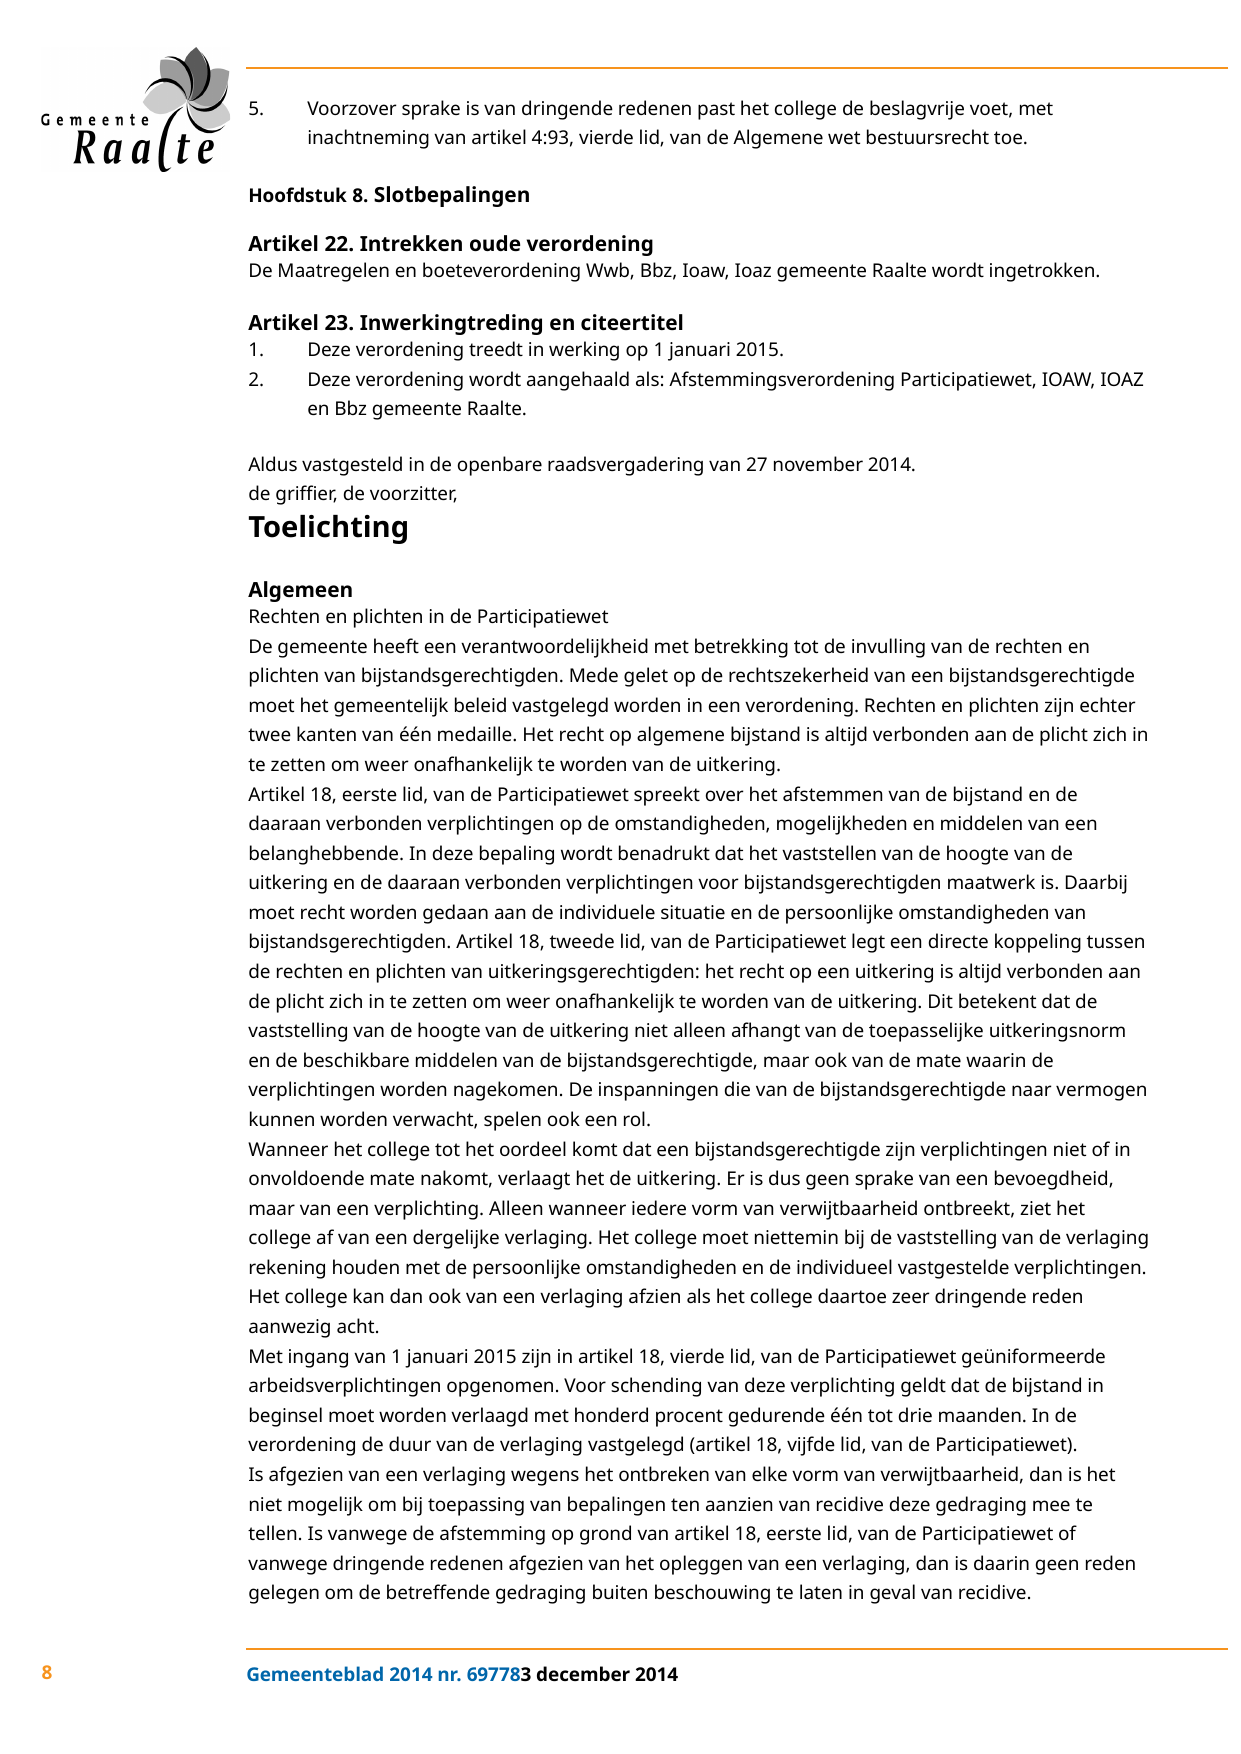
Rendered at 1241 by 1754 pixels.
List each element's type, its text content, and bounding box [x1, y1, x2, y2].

text De gemeente heeft een verantwoordelijkheid met betrekking tot de invulling van de rechten en plichten van bijstandsgerechtigden. Mede gelet op de rechtszekerheid van een bijstandsgerechtigde moet het gemeentelijk beleid vastgelegd worden in een verordening. Rechten en plichten zijn echter twee kanten van één medaille. Het recht op algemene bijstand is altijd verbonden aan de plicht zich in te zetten om weer onafhankelijk te worden van de uitkering. [248, 633, 1152, 777]
list Deze verordening treedt in werking op 1 januari 2015. [248, 336, 1152, 362]
text Wanneer het college tot het oordeel komt dat een bijstandsgerechtigde zijn verplichtingen niet of in onvoldoende mate nakomt, verlaagt het de uitkering. Er is dus geen sprake van een bevoegdheid, maar van een verplichting. Alleen wanneer iedere vorm van verwijtbaarheid ontbreekt, ziet het college af van een dergelijke verlaging. Het college moet niettemin bij de vaststelling van de verlaging rekening houden met de persoonlijke omstandigheden en de individueel vastgestelde verplichtingen. Het college kan dan ook van een verlaging afzien als het college daartoe zeer dringende reden aanwezig acht. [248, 1136, 1152, 1339]
text Is afgezien van een verlaging wegens het ontbreken van elke vorm van verwijtbaarheid, dan is het niet mogelijk om bij toepassing van bepalingen ten aanzien van recidive deze gedraging mee te tellen. Is vanwege de afstemming op grond van artikel 18, eerste lid, van de Participatiewet of vanwege dringende redenen afgezien van het opleggen van een verlaging, dan is daarin geen reden gelegen om de betreffende gedraging buiten beschouwing te laten in geval van recidive. [248, 1461, 1152, 1605]
text Artikel 22. Intrekken oude verordening [248, 229, 1152, 257]
text Algemeen [248, 575, 1152, 603]
text Artikel 18, eerste lid, van de Participatiewet spreekt over het afstemmen van de bijstand en de daaraan verbonden verplichtingen op de omstandigheden, mogelijkheden en middelen van een belanghebbende. In deze bepaling wordt benadrukt dat het vaststellen van de hoogte van de uitkering en de daaraan verbonden verplichtingen voor bijstandsgerechtigden maatwerk is. Daarbij moet recht worden gedaan aan de individuele situatie en de persoonlijke omstandigheden van bijstandsgerechtigden. Artikel 18, tweede lid, van de Participatiewet legt een directe koppeling tussen de rechten en plichten van uitkeringsgerechtigden: het recht op een uitkering is altijd verbonden aan de plicht zich in te zetten om weer onafhankelijk te worden van de uitkering. Dit betekent dat de vaststelling van de hoogte van de uitkering niet alleen afhangt van de toepasselijke uitkeringsnorm en de beschikbare middelen van de bijstandsgerechtigde, maar ook van de mate waarin de verplichtingen worden nagekomen. De inspanningen die van de bijstandsgerechtigde naar vermogen kunnen worden verwacht, spelen ook een rol. [248, 781, 1152, 1132]
picture [41, 47, 231, 172]
text Met ingang van 1 januari 2015 zijn in artikel 18, vierde lid, van de Participatiewet geüniformeerde arbeidsverplichtingen opgenomen. Voor schending van deze verplichting geldt dat de bijstand in beginsel moet worden verlaagd met honderd procent gedurende één tot drie maanden. In de verordening de duur van de verlaging vastgelegd (artikel 18, vijfde lid, van de Participatiewet). [248, 1343, 1152, 1457]
text Rechten en plichten in de Participatiewet [248, 603, 1152, 629]
text de griffier, de voorzitter, [248, 480, 1152, 506]
text Toelichting [248, 506, 1152, 546]
text Artikel 23. Inwerkingtreding en citeertitel [248, 308, 1152, 336]
text Aldus vastgesteld in de openbare raadsvergadering van 27 november 2014. [248, 451, 1152, 476]
list Deze verordening wordt aangehaald als: Afstemmingsverordening Participatiewet, IOAW, IOAZ en Bbz gemeente Raalte. [248, 366, 1152, 421]
list Voorzover sprake is van dringende redenen past het college de beslagvrije voet, met inachtneming van artikel 4:93, vierde lid, van de Algemene wet bestuursrecht toe. [248, 95, 1152, 150]
text Hoofdstuk 8. Slotbepalingen [248, 180, 1152, 208]
text De Maatregelen en boeteverordening Wwb, Bbz, Ioaw, Ioaz gemeente Raalte wordt ingetrokken. [248, 257, 1152, 283]
